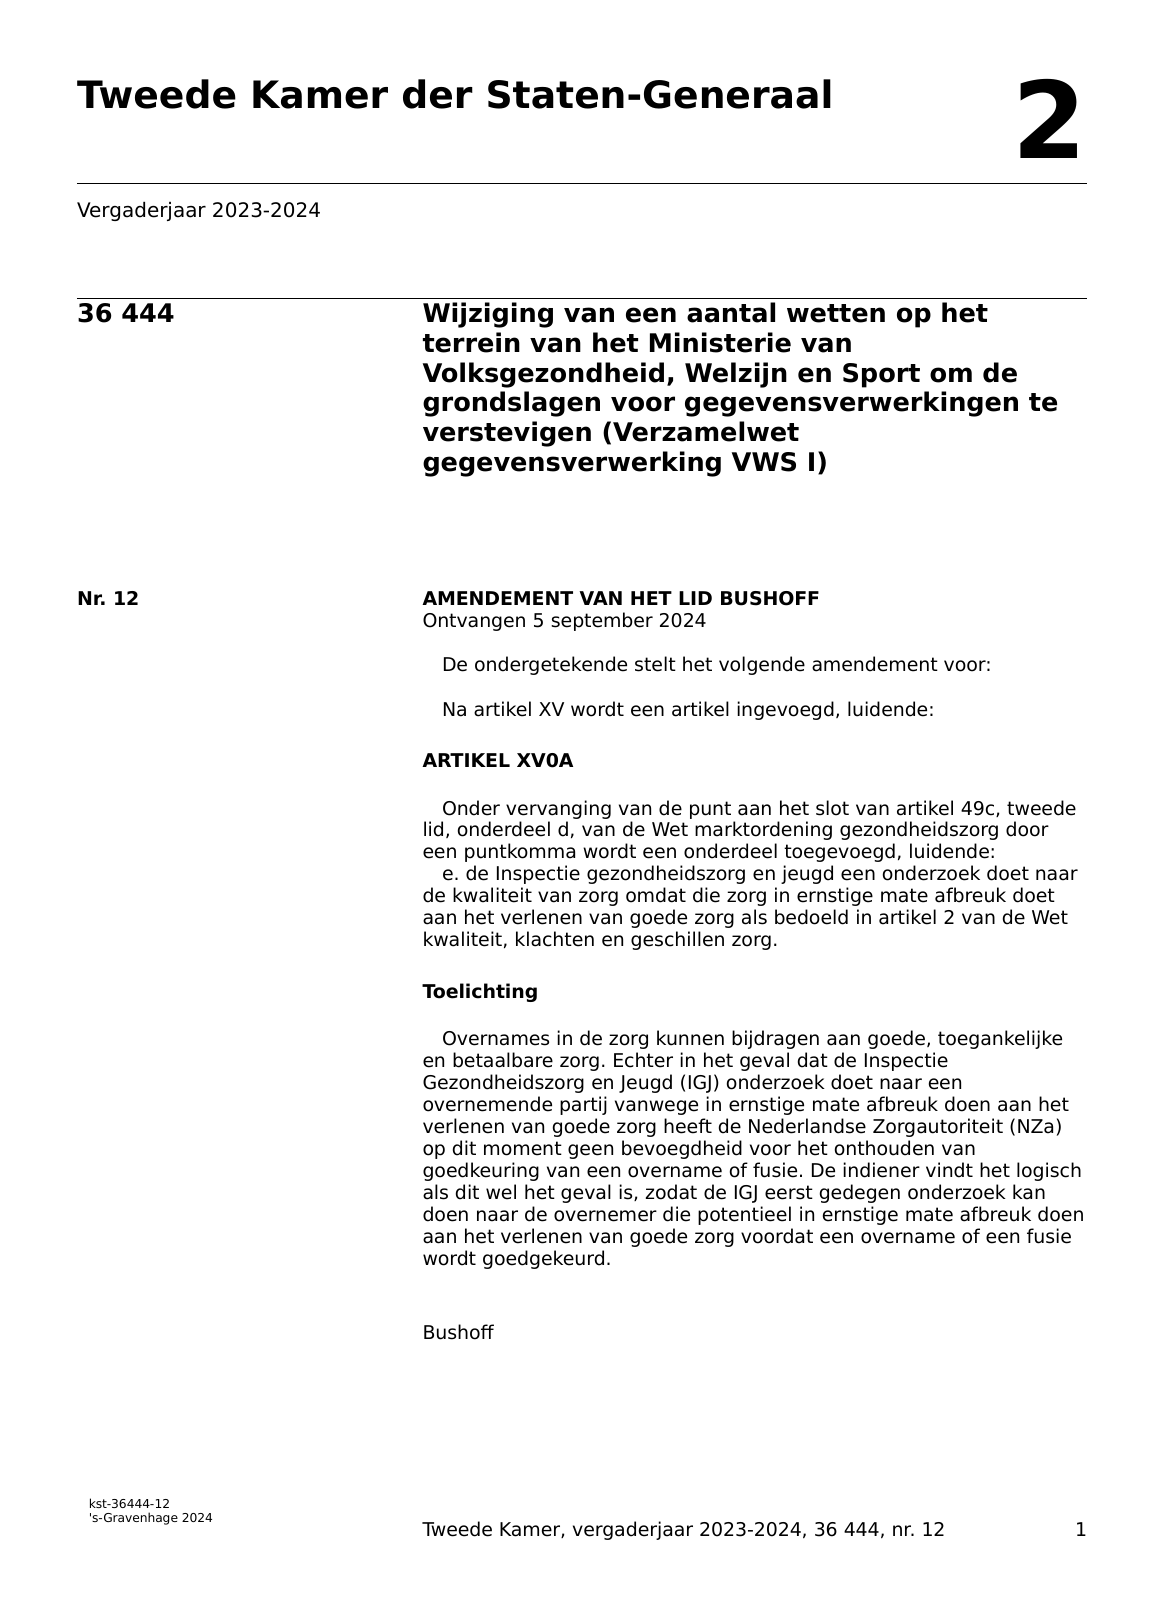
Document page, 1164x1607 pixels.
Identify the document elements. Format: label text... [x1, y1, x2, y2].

table_header 2 [886, 59, 1087, 183]
subtitle ARTIKEL XV0A [422, 750, 1087, 772]
text Overnames in de zorg kunnen bijdragen aan goede, toegankelijke en betaalbare zorg. Echter in het geval dat de Inspectie Gezondheidszorg en Jeugd (IGJ) onderzoek doet naar een overnemende partij vanwege in ernstige mate afbreuk doen aan het verlenen van goede zorg heeft de Nederlandse Zorgautoriteit (NZa) op dit moment geen bevoegdheid voor het onthouden van goedkeuring van een overname of fusie. De indiener vindt het logisch als dit wel het geval is, zodat de IGJ eerst gedegen onderzoek kan doen naar de overnemer die potentieel in ernstige mate afbreuk doen aan het verlenen van goede zorg voordat een overname of een fusie wordt goedgekeurd. [422, 1028, 1087, 1270]
subtitle Toelichting [422, 981, 1087, 1003]
text Bushoff [422, 1300, 1087, 1344]
table_header Tweede Kamer der Staten-Generaal [77, 59, 886, 183]
subtitle 36 444 Wijziging van een aantal wetten op het terrein van het Ministerie van Volksgezondheid, Welzijn en Sport om de grondslagen voor gegevensverwerkingen te verstevigen (Verzamelwet gegevensverwerking VWS I) [77, 299, 1087, 477]
text kst-36444-12 [88, 1497, 323, 1511]
subtitle Nr. 12 AMENDEMENT VAN HET LID BUSHOFF [77, 588, 1087, 610]
table_cell Vergaderjaar 2023-2024 [77, 184, 1087, 298]
text Onder vervanging van de punt aan het slot van artikel 49c, tweede lid, onderdeel d, van de Wet marktordening gezondheidszorg door een puntkomma wordt een onderdeel toegevoegd, luidende: [422, 797, 1087, 863]
text e. de Inspectie gezondheidszorg en jeugd een onderzoek doet naar de kwaliteit van zorg omdat die zorg in ernstige mate afbreuk doet aan het verlenen van goede zorg als bedoeld in artikel 2 van de Wet kwaliteit, klachten en geschillen zorg. [422, 863, 1087, 951]
text 's-Gravenhage 2024 [88, 1511, 323, 1525]
text De ondergetekende stelt het volgende amendement voor: [422, 654, 1087, 676]
text Na artikel XV wordt een artikel ingevoegd, luidende: [422, 698, 1087, 720]
text Ontvangen 5 september 2024 [422, 610, 1087, 632]
